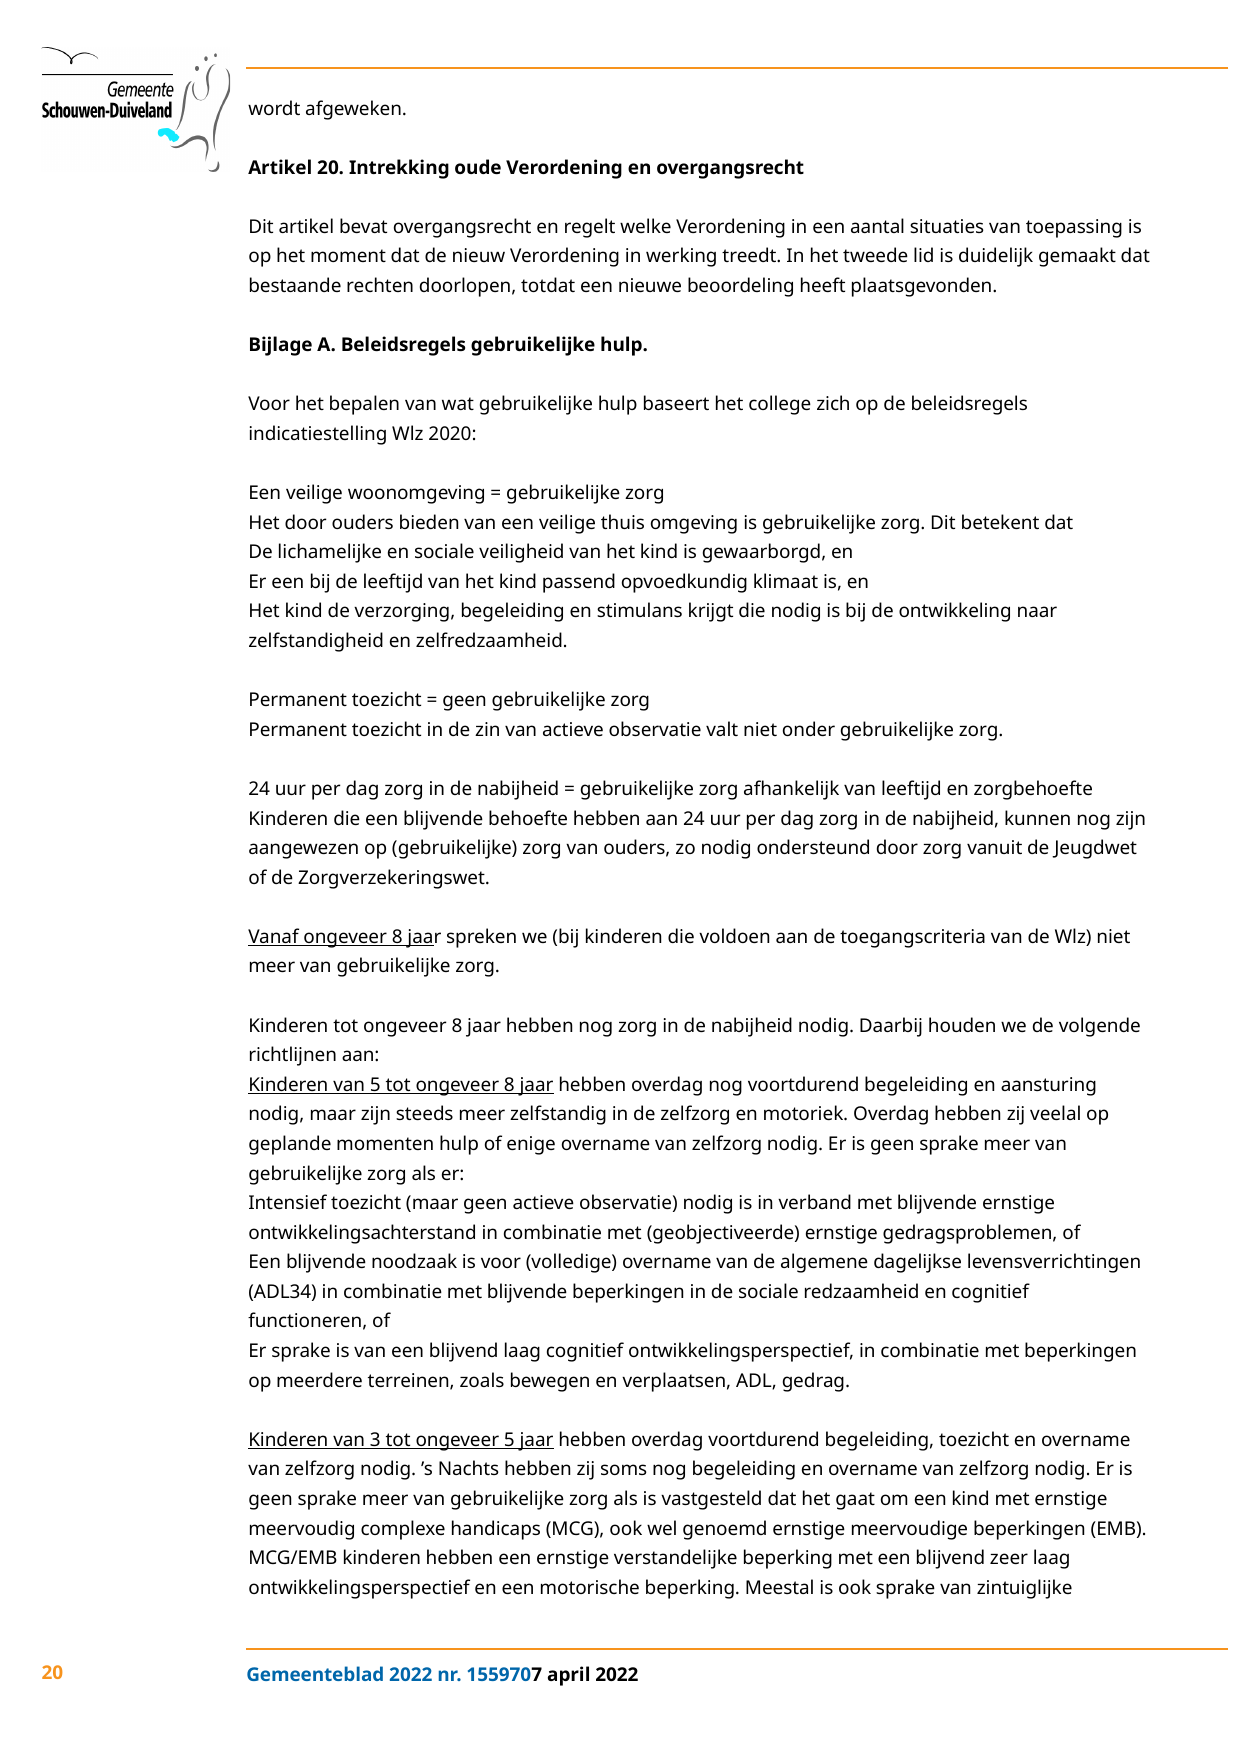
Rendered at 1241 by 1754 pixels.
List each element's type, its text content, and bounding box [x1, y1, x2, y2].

text Er sprake is van een blijvend laag cognitief ontwikkelingsperspectief, in combinatie met beperkingen op meerdere terreinen, zoals bewegen en verplaatsen, ADL, gedrag. [248, 1337, 1152, 1393]
text Kinderen tot ongeveer 8 jaar hebben nog zorg in de nabijheid nodig. Daarbij houden we de volgende richtlijnen aan: [248, 1012, 1152, 1067]
text 24 uur per dag zorg in de nabijheid = gebruikelijke zorg afhankelijk van leeftijd en zorgbehoefte [248, 775, 1152, 801]
text Het door ouders bieden van een veilige thuis omgeving is gebruikelijke zorg. Dit betekent dat [248, 509, 1152, 535]
text De lichamelijke en sociale veiligheid van het kind is gewaarborgd, en [248, 538, 1152, 564]
text Een blijvende noodzaak is voor (volledige) overname van de algemene dagelijkse levensverrichtingen (ADL34) in combinatie met blijvende beperkingen in de sociale redzaamheid en cognitief functioneren, of [248, 1248, 1152, 1333]
text wordt afgeweken. [248, 95, 1152, 121]
text Artikel 20. Intrekking oude Verordening en overgangsrecht [248, 154, 1152, 180]
text Een veilige woonomgeving = gebruikelijke zorg [248, 479, 1152, 505]
picture [41, 47, 231, 172]
text Dit artikel bevat overgangsrecht en regelt welke Verordening in een aantal situaties van toepassing is op het moment dat de nieuw Verordening in werking treedt. In het tweede lid is duidelijk gemaakt dat bestaande rechten doorlopen, totdat een nieuwe beoordeling heeft plaatsgevonden. [248, 213, 1152, 298]
text Bijlage A. Beleidsregels gebruikelijke hulp. [248, 331, 1152, 357]
text Intensief toezicht (maar geen actieve observatie) nodig is in verband met blijvende ernstige ontwikkelingsachterstand in combinatie met (geobjectiveerde) ernstige gedragsproblemen, of [248, 1189, 1152, 1245]
text Er een bij de leeftijd van het kind passend opvoedkundig klimaat is, en [248, 568, 1152, 594]
text Permanent toezicht in de zin van actieve observatie valt niet onder gebruikelijke zorg. [248, 716, 1152, 742]
text Vanaf ongeveer 8 jaar spreken we (bij kinderen die voldoen aan de toegangscriteria van de Wlz) niet meer van gebruikelijke zorg. [248, 923, 1152, 978]
text Permanent toezicht = geen gebruikelijke zorg [248, 686, 1152, 712]
text Kinderen van 5 tot ongeveer 8 jaar hebben overdag nog voortdurend begeleiding en aansturing nodig, maar zijn steeds meer zelfstandig in de zelfzorg en motoriek. Overdag hebben zij veelal op geplande momenten hulp of enige overname van zelfzorg nodig. Er is geen sprake meer van gebruikelijke zorg als er: [248, 1071, 1152, 1186]
text Voor het bepalen van wat gebruikelijke hulp baseert het college zich op de beleidsregels indicatiestelling Wlz 2020: [248, 391, 1152, 446]
text Kinderen van 3 tot ongeveer 5 jaar hebben overdag voortdurend begeleiding, toezicht en overname van zelfzorg nodig. ’s Nachts hebben zij soms nog begeleiding en overname van zelfzorg nodig. Er is geen sprake meer van gebruikelijke zorg als is vastgesteld dat het gaat om een kind met ernstige meervoudig complexe handicaps (MCG), ook wel genoemd ernstige meervoudige beperkingen (EMB). MCG/EMB kinderen hebben een ernstige verstandelijke beperking met een blijvend zeer laag ontwikkelingsperspectief en een motorische beperking. Meestal is ook sprake van zintuiglijke [248, 1426, 1152, 1600]
text Kinderen die een blijvende behoefte hebben aan 24 uur per dag zorg in de nabijheid, kunnen nog zijn aangewezen op (gebruikelijke) zorg van ouders, zo nodig ondersteund door zorg vanuit de Jeugdwet of de Zorgverzekeringswet. [248, 805, 1152, 890]
text Het kind de verzorging, begeleiding en stimulans krijgt die nodig is bij de ontwikkeling naar zelfstandigheid en zelfredzaamheid. [248, 598, 1152, 653]
